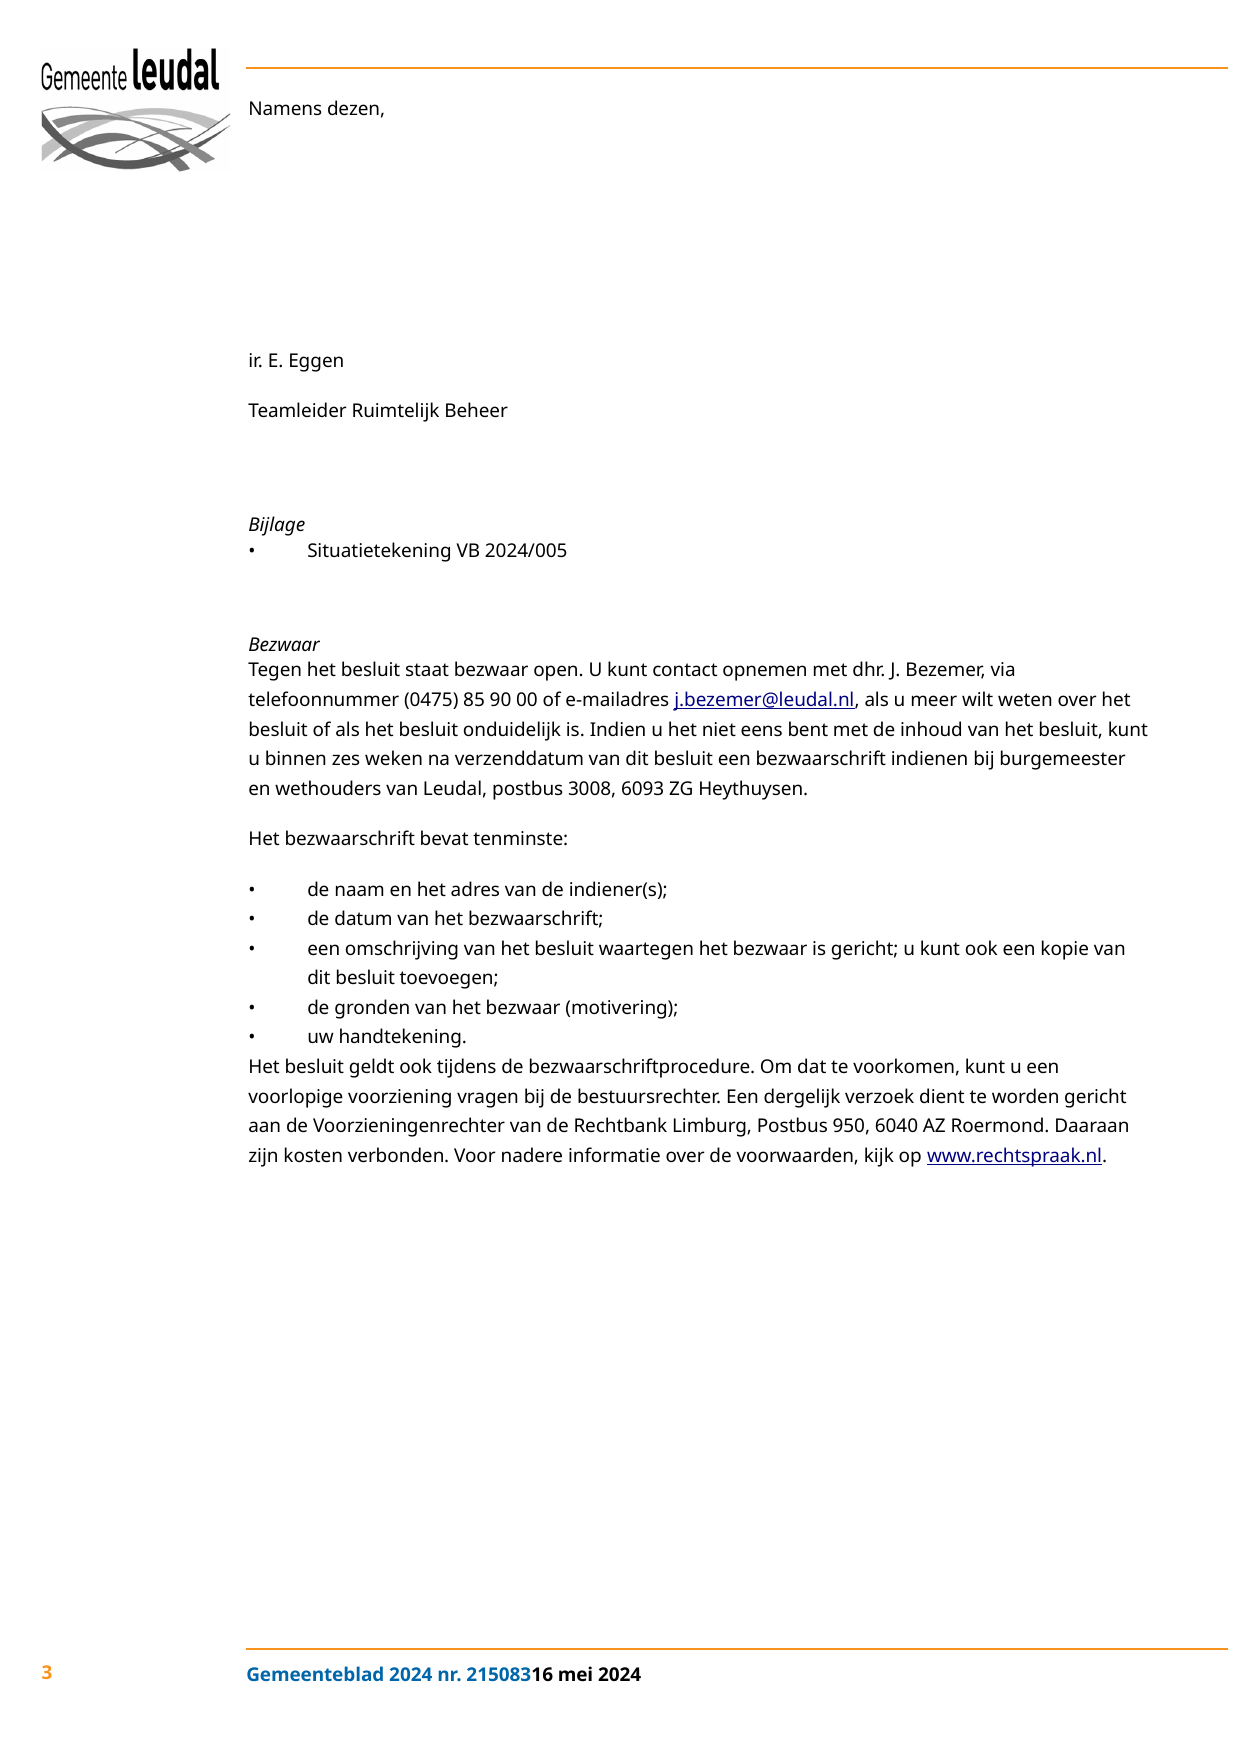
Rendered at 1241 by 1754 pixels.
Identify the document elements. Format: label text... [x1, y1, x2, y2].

list de datum van het bezwaarschrift; [248, 905, 1152, 931]
text Tegen het besluit staat bezwaar open. U kunt contact opnemen met dhr. J. Bezemer, via telefoonnummer (0475) 85 90 00 of e-mailadres j.bezemer@leudal.nl, als u meer wilt weten over het besluit of als het besluit onduidelijk is. Indien u het niet eens bent met de inhoud van het besluit, kunt u binnen zes weken na verzenddatum van dit besluit een bezwaarschrift indienen bij burgemeester en wethouders van Leudal, postbus 3008, 6093 ZG Heythuysen. [248, 657, 1152, 801]
text Bezwaar [248, 631, 1152, 657]
picture [41, 47, 231, 172]
text Bijlage [248, 512, 1152, 537]
list een omschrijving van het besluit waartegen het bezwaar is gericht; u kunt ook een kopie van dit besluit toevoegen; [248, 935, 1152, 990]
list de gronden van het bezwaar (motivering); [248, 994, 1152, 1020]
list de naam en het adres van de indiener(s); [248, 876, 1152, 902]
text Teamleider Ruimtelijk Beheer [248, 397, 1152, 423]
text Namens dezen, [248, 95, 1152, 121]
text Het besluit geldt ook tijdens de bezwaarschriftprocedure. Om dat te voorkomen, kunt u een voorlopige voorziening vragen bij de bestuursrechter. Een dergelijk verzoek dient te worden gericht aan de Voorzieningenrechter van de Rechtbank Limburg, Postbus 950, 6040 AZ Roermond. Daaraan zijn kosten verbonden. Voor nadere informatie over de voorwaarden, kijk op www.rechtspraak.nl. [248, 1053, 1152, 1168]
text ir. E. Eggen [248, 347, 1152, 373]
list Situatietekening VB 2024/005 [248, 537, 1152, 563]
text Het bezwaarschrift bevat tenminste: [248, 825, 1152, 851]
list uw handtekening. [248, 1024, 1152, 1049]
